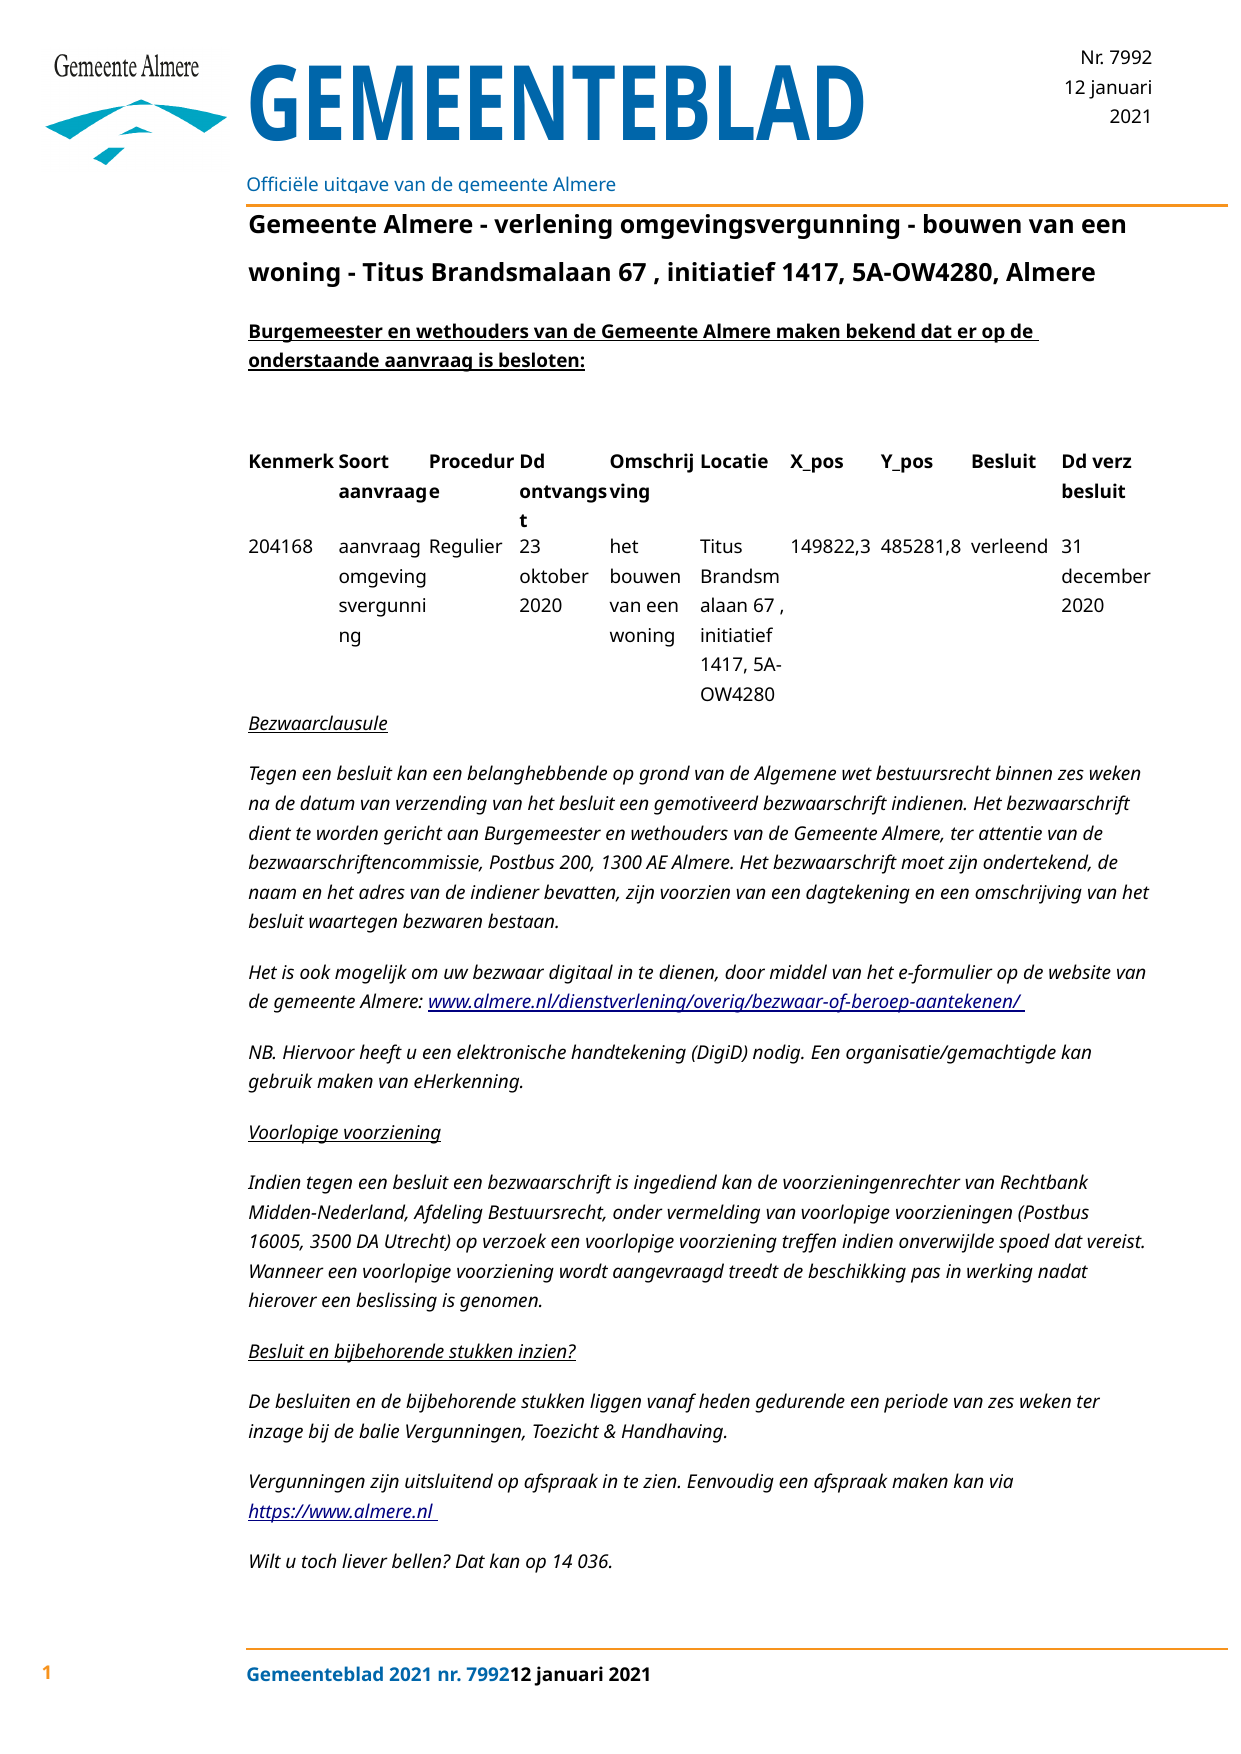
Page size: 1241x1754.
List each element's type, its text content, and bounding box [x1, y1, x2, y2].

table_header Locatie [700, 449, 790, 533]
table_cell 485281,8 [881, 533, 971, 707]
text Indien tegen een besluit een bezwaarschrift is ingediend kan de voorzieningenrechter van Rechtbank Midden-Nederland, Afdeling Bestuursrecht, onder vermelding van voorlopige voorzieningen (Postbus 16005, 3500 DA Utrecht) op verzoek een voorlopige voorziening treffen indien onverwijlde spoed dat vereist. Wanneer een voorlopige voorziening wordt aangevraagd treedt de beschikking pas in werking nadat hierover een beslissing is genomen. [248, 1169, 1152, 1313]
text De besluiten en de bijbehorende stukken liggen vanaf heden gedurende een periode van zes weken ter inzage bij de balie Vergunningen, Toezicht & Handhaving. [248, 1388, 1152, 1444]
table_header Y_pos [881, 449, 971, 533]
table_cell 204168 [248, 533, 338, 707]
table_header X_pos [790, 449, 881, 533]
table_header Kenmerk [248, 449, 338, 533]
text Gemeente Almere - verlening omgevingsvergunning - bouwen van een woning - Titus Brandsmalaan 67 , initiatief 1417, 5A-OW4280, Almere [248, 207, 1152, 288]
text Tegen een besluit kan een belanghebbende op grond van de Algemene wet bestuursrecht binnen zes weken na de datum van verzending van het besluit een gemotiveerd bezwaarschrift indienen. Het bezwaarschrift dient te worden gericht aan Burgemeester en wethouders van de Gemeente Almere, ter attentie van de bezwaarschriftencommissie, Postbus 200, 1300 AE Almere. Het bezwaarschrift moet zijn ondertekend, de naam en het adres van de indiener bevatten, zijn voorzien van een dagtekening en een omschrijving van het besluit waartegen bezwaren bestaan. [248, 761, 1152, 934]
text Wilt u toch liever bellen? Dat kan op 14 036. [248, 1548, 1152, 1574]
picture [41, 47, 231, 172]
table_header Soort aanvraag [338, 449, 429, 533]
table_cell Regulier [429, 533, 519, 707]
table_header Procedure [429, 449, 519, 533]
table_cell Titus Brandsmalaan 67 , initiatief 1417, 5A-OW4280 [700, 533, 790, 707]
text Voorlopige voorziening [248, 1119, 1152, 1145]
text Vergunningen zijn uitsluitend op afspraak in te zien. Eenvoudig een afspraak maken kan via https://www.almere.nl [248, 1468, 1152, 1524]
table_header Dd ontvangst [519, 449, 609, 533]
table_cell aanvraag omgevingsvergunning [338, 533, 429, 707]
table_cell verleend [971, 533, 1061, 707]
table_header Besluit [971, 449, 1061, 533]
table_cell het bouwen van een woning [609, 533, 700, 707]
table_header Omschrijving [609, 449, 700, 533]
text NB. Hiervoor heeft u een elektronische handtekening (DigiD) nodig. Een organisatie/gemachtigde kan gebruik maken van eHerkenning. [248, 1039, 1152, 1094]
table_header Dd verz besluit [1061, 449, 1152, 533]
table_cell 31 december 2020 [1061, 533, 1152, 707]
text Burgemeester en wethouders van de Gemeente Almere maken bekend dat er op de onderstaande aanvraag is besloten: [248, 318, 1152, 373]
text Bezwaarclausule [248, 710, 1152, 736]
text Het is ook mogelijk om uw bezwaar digitaal in te dienen, door middel van het e-formulier op de website van de gemeente Almere: www.almere.nl/dienstverlening/overig/bezwaar-of-beroep-aantekenen/ [248, 959, 1152, 1014]
table_cell 23 oktober 2020 [519, 533, 609, 707]
table_cell 149822,3 [790, 533, 881, 707]
text Besluit en bijbehorende stukken inzien? [248, 1338, 1152, 1364]
